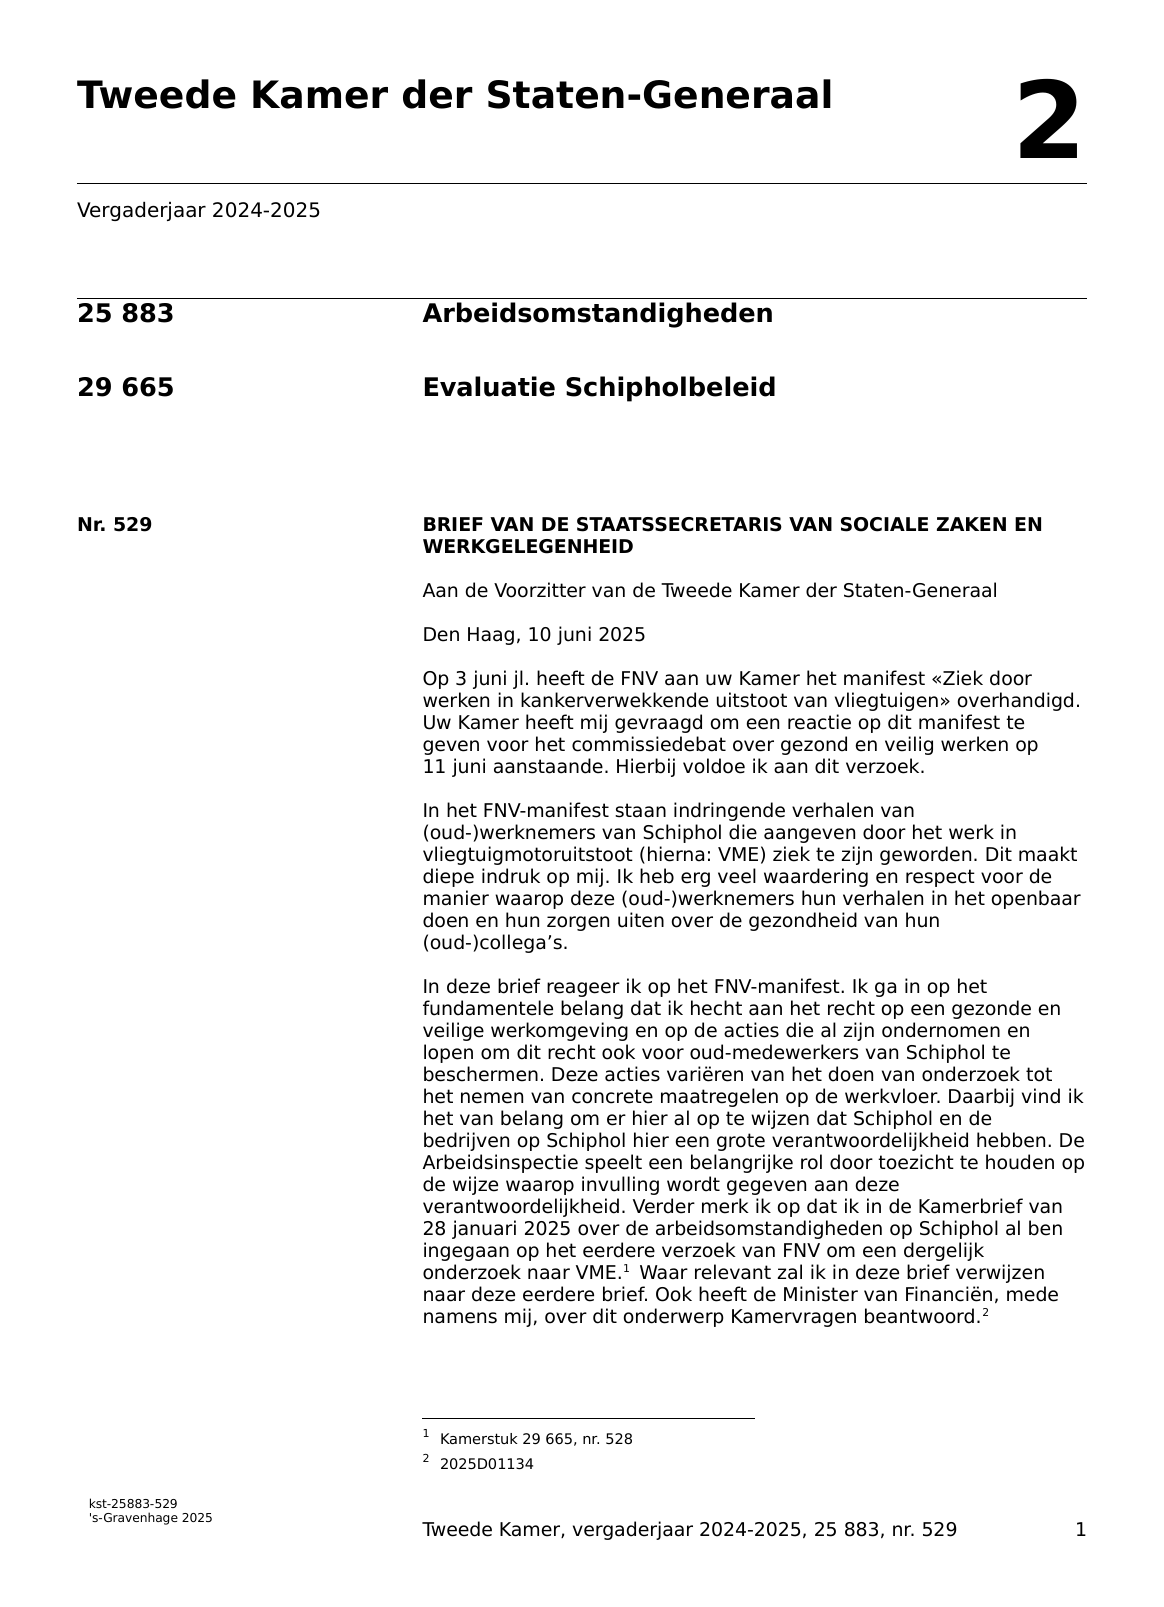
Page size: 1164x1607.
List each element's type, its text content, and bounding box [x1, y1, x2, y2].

text In deze brief reageer ik op het FNV-manifest. Ik ga in op het fundamentele belang dat ik hecht aan het recht op een gezonde en veilige werkomgeving en op de acties die al zijn ondernomen en lopen om dit recht ook voor oud-medewerkers van Schiphol te beschermen. Deze acties variëren van het doen van onderzoek tot het nemen van concrete maatregelen op de werkvloer. Daarbij vind ik het van belang om er hier al op te wijzen dat Schiphol en de bedrijven op Schiphol hier een grote verantwoordelijkheid hebben. De Arbeidsinspectie speelt een belangrijke rol door toezicht te houden op de wijze waarop invulling wordt gegeven aan deze verantwoordelijkheid. Verder merk ik op dat ik in de Kamerbrief van 28 januari 2025 over de arbeidsomstandigheden op Schiphol al ben ingegaan op het eerdere verzoek van FNV om een dergelijk onderzoek naar VME. Waar relevant zal ik in deze brief verwijzen naar deze eerdere brief. Ook heeft de Minister van Financiën, mede namens mij, over dit onderwerp Kamervragen beantwoord. [422, 976, 1087, 1328]
table_cell Vergaderjaar 2024-2025 [77, 184, 1087, 298]
text Den Haag, 10 juni 2025 [422, 624, 1087, 646]
text kst-25883-529 [88, 1497, 323, 1511]
text Aan de Voorzitter van de Tweede Kamer der Staten-Generaal [422, 580, 1087, 602]
text Kamerstuk 29 665, nr. 528 [422, 1427, 1087, 1449]
text In het FNV-manifest staan indringende verhalen van (oud-)werknemers van Schiphol die aangeven door het werk in vliegtuigmotoruitstoot (hierna: VME) ziek te zijn geworden. Dit maakt diepe indruk op mij. Ik heb erg veel waardering en respect voor de manier waarop deze (oud-)werknemers hun verhalen in het openbaar doen en hun zorgen uiten over de gezondheid van hun (oud-)collega’s. [422, 800, 1087, 954]
table_header Tweede Kamer der Staten-Generaal [77, 59, 886, 183]
text Op 3 juni jl. heeft de FNV aan uw Kamer het manifest «Ziek door werken in kankerverwekkende uitstoot van vliegtuigen» overhandigd. Uw Kamer heeft mij gevraagd om een reactie op dit manifest te geven voor het commissiedebat over gezond en veilig werken op 11 juni aanstaande. Hierbij voldoe ik aan dit verzoek. [422, 668, 1087, 778]
subtitle 25 883 Arbeidsomstandigheden [77, 299, 1087, 329]
text 's-Gravenhage 2025 [88, 1511, 323, 1525]
subtitle 29 665 Evaluatie Schipholbeleid [77, 373, 1087, 403]
text 2025D01134 [422, 1452, 1087, 1474]
table_header 2 [886, 59, 1087, 183]
subtitle Nr. 529 BRIEF VAN DE STAATSSECRETARIS VAN SOCIALE ZAKEN EN WERKGELEGENHEID [77, 514, 1087, 558]
